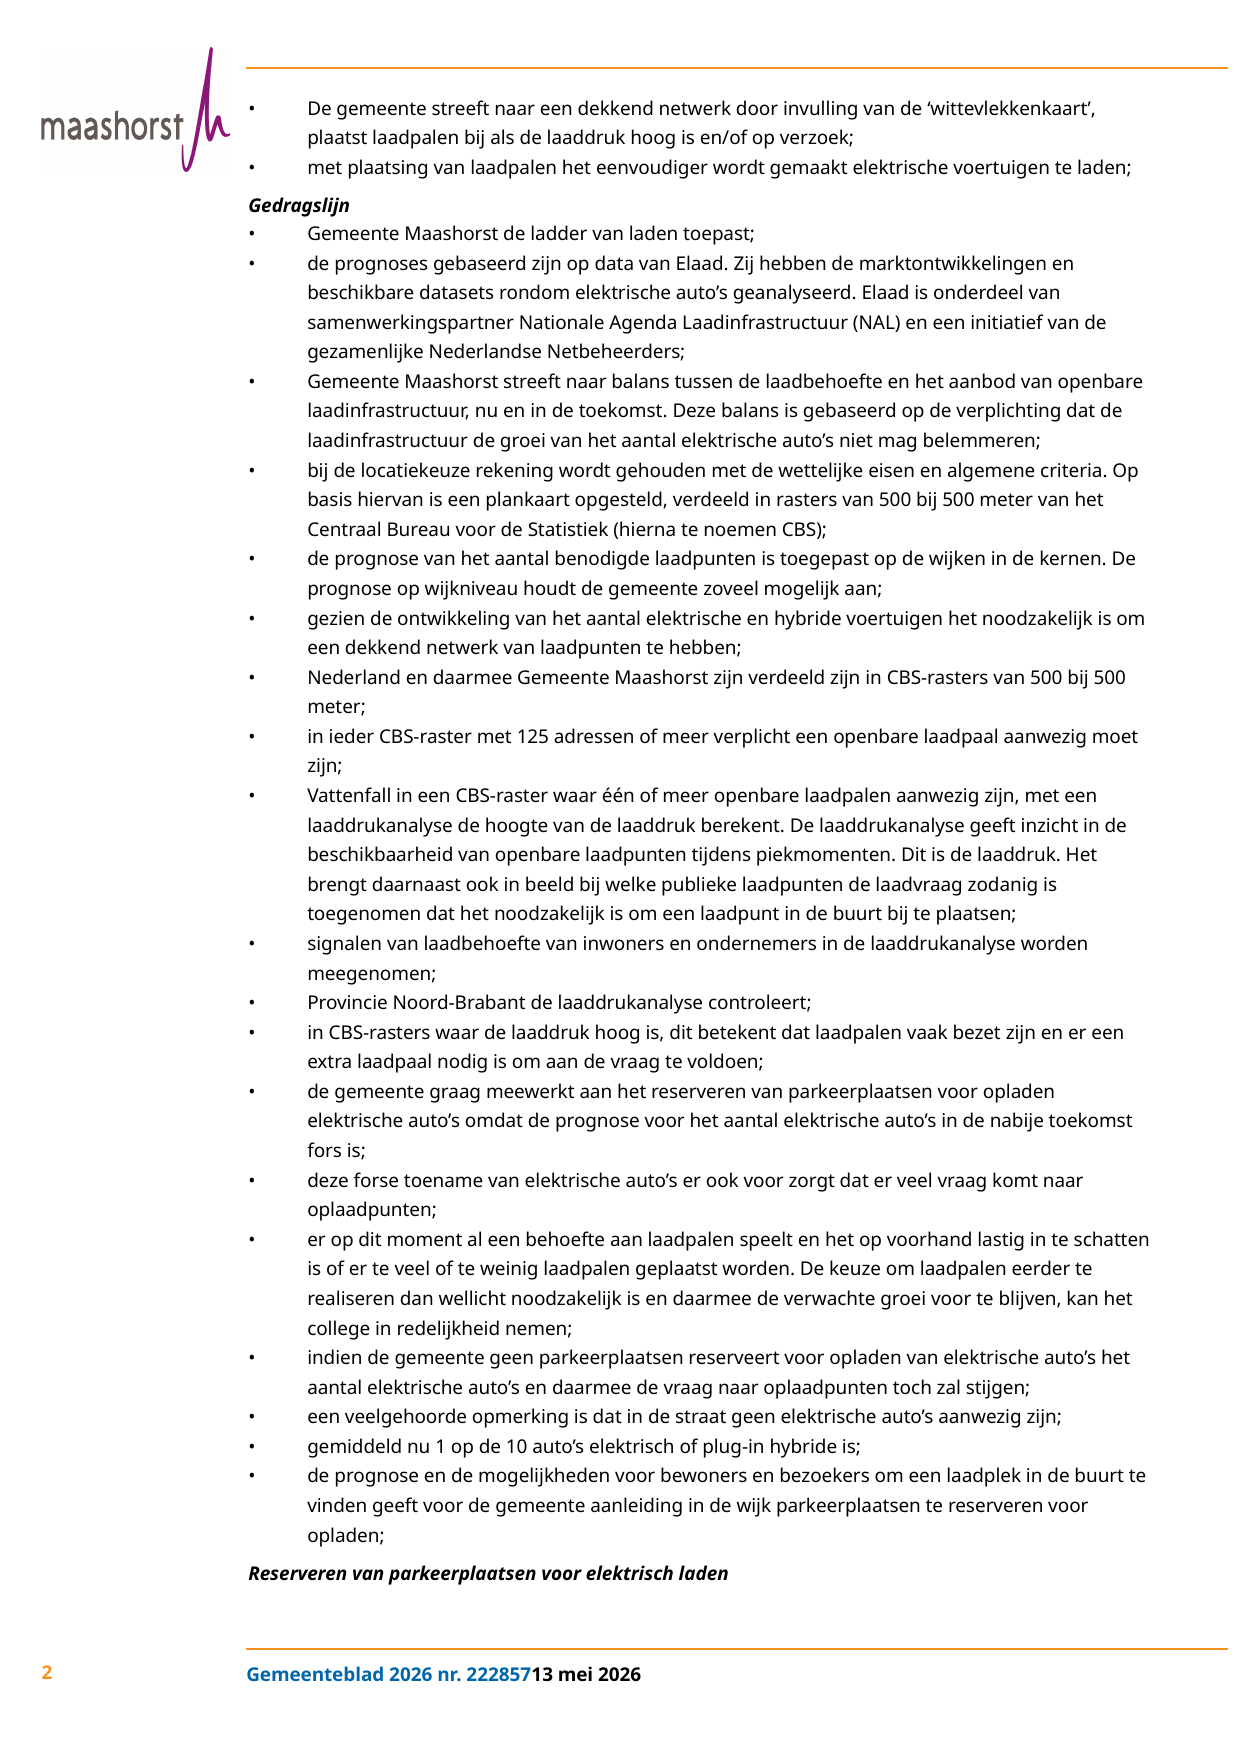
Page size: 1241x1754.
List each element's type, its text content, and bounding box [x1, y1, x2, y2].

text Reserveren van parkeerplaatsen voor elektrisch laden [248, 1560, 1152, 1586]
text Gedragslijn [248, 192, 1152, 218]
list de prognoses gebaseerd zijn op data van Elaad. Zij hebben de marktontwikkelingen en beschikbare datasets rondom elektrische auto’s geanalyseerd. Elaad is onderdeel van samenwerkingspartner Nationale Agenda Laadinfrastructuur (NAL) en een initiatief van de gezamenlijke Nederlandse Netbeheerders; [248, 250, 1152, 364]
list De gemeente streeft naar een dekkend netwerk door invulling van de ‘wittevlekkenkaart’, plaatst laadpalen bij als de laaddruk hoog is en/of op verzoek; [248, 95, 1152, 150]
list gezien de ontwikkeling van het aantal elektrische en hybride voertuigen het noodzakelijk is om een dekkend netwerk van laadpunten te hebben; [248, 605, 1152, 660]
list gemiddeld nu 1 op de 10 auto’s elektrisch of plug-in hybride is; [248, 1433, 1152, 1459]
list bij de locatiekeuze rekening wordt gehouden met de wettelijke eisen en algemene criteria. Op basis hiervan is een plankaart opgesteld, verdeeld in rasters van 500 bij 500 meter van het Centraal Bureau voor de Statistiek (hierna te noemen CBS); [248, 457, 1152, 542]
list Gemeente Maashorst de ladder van laden toepast; [248, 220, 1152, 246]
list de prognose en de mogelijkheden voor bewoners en bezoekers om een laadplek in de buurt te vinden geeft voor de gemeente aanleiding in de wijk parkeerplaatsen te reserveren voor opladen; [248, 1463, 1152, 1548]
list deze forse toename van elektrische auto’s er ook voor zorgt dat er veel vraag komt naar oplaadpunten; [248, 1167, 1152, 1222]
list Vattenfall in een CBS-raster waar één of meer openbare laadpalen aanwezig zijn, met een laaddrukanalyse de hoogte van de laaddruk berekent. De laaddrukanalyse geeft inzicht in de beschikbaarheid van openbare laadpunten tijdens piekmomenten. Dit is de laaddruk. Het brengt daarnaast ook in beeld bij welke publieke laadpunten de laadvraag zodanig is toegenomen dat het noodzakelijk is om een laadpunt in de buurt bij te plaatsen; [248, 782, 1152, 926]
list in CBS-rasters waar de laaddruk hoog is, dit betekent dat laadpalen vaak bezet zijn en er een extra laadpaal nodig is om aan de vraag te voldoen; [248, 1019, 1152, 1074]
list de gemeente graag meewerkt aan het reserveren van parkeerplaatsen voor opladen elektrische auto’s omdat de prognose voor het aantal elektrische auto’s in de nabije toekomst fors is; [248, 1078, 1152, 1163]
list de prognose van het aantal benodigde laadpunten is toegepast op de wijken in de kernen. De prognose op wijkniveau houdt de gemeente zoveel mogelijk aan; [248, 546, 1152, 601]
list Nederland en daarmee Gemeente Maashorst zijn verdeeld zijn in CBS-rasters van 500 bij 500 meter; [248, 664, 1152, 719]
picture [41, 47, 231, 172]
list met plaatsing van laadpalen het eenvoudiger wordt gemaakt elektrische voertuigen te laden; [248, 154, 1152, 180]
list Provincie Noord-Brabant de laaddrukanalyse controleert; [248, 989, 1152, 1015]
list in ieder CBS-raster met 125 adressen of meer verplicht een openbare laadpaal aanwezig moet zijn; [248, 723, 1152, 778]
list signalen van laadbehoefte van inwoners en ondernemers in de laaddrukanalyse worden meegenomen; [248, 930, 1152, 986]
list een veelgehoorde opmerking is dat in de straat geen elektrische auto’s aanwezig zijn; [248, 1403, 1152, 1429]
list Gemeente Maashorst streeft naar balans tussen de laadbehoefte en het aanbod van openbare laadinfrastructuur, nu en in de toekomst. Deze balans is gebaseerd op de verplichting dat de laadinfrastructuur de groei van het aantal elektrische auto’s niet mag belemmeren; [248, 368, 1152, 453]
list er op dit moment al een behoefte aan laadpalen speelt en het op voorhand lastig in te schatten is of er te veel of te weinig laadpalen geplaatst worden. De keuze om laadpalen eerder te realiseren dan wellicht noodzakelijk is en daarmee de verwachte groei voor te blijven, kan het college in redelijkheid nemen; [248, 1226, 1152, 1341]
list indien de gemeente geen parkeerplaatsen reserveert voor opladen van elektrische auto’s het aantal elektrische auto’s en daarmee de vraag naar oplaadpunten toch zal stijgen; [248, 1344, 1152, 1400]
